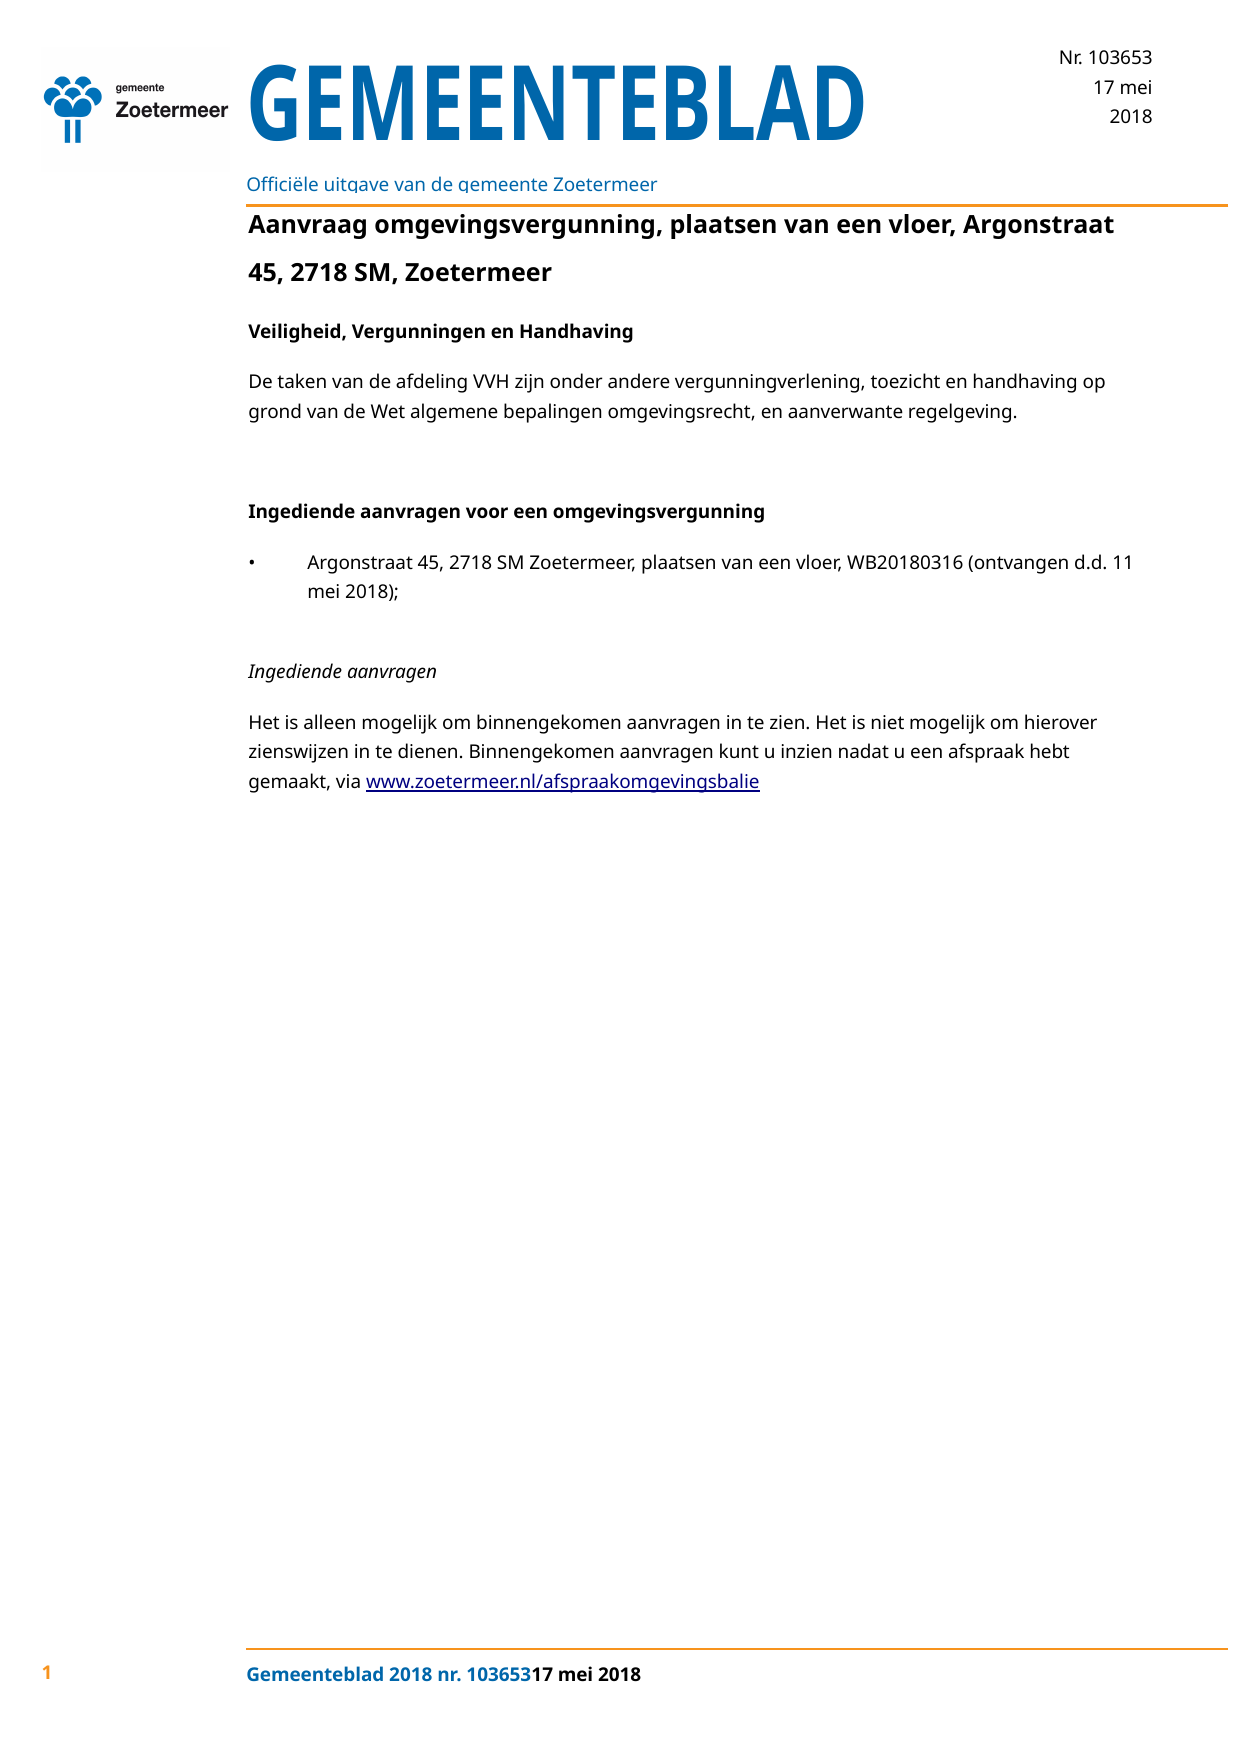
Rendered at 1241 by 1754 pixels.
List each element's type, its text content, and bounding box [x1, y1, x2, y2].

text Het is alleen mogelijk om binnengekomen aanvragen in te zien. Het is niet mogelijk om hierover zienswijzen in te dienen. Binnengekomen aanvragen kunt u inzien nadat u een afspraak hebt gemaakt, via www.zoetermeer.nl/afspraakomgevingsbalie [248, 709, 1152, 794]
text Ingediende aanvragen [248, 659, 1152, 684]
text De taken van de afdeling VVH zijn onder andere vergunningverlening, toezicht en handhaving op grond van de Wet algemene bepalingen omgevingsrecht, en aanverwante regelgeving. [248, 368, 1152, 424]
text Veiligheid, Vergunningen en Handhaving [248, 318, 1152, 344]
text Ingediende aanvragen voor een omgevingsvergunning [248, 499, 1152, 524]
list Argonstraat 45, 2718 SM Zoetermeer, plaatsen van een vloer, WB20180316 (ontvangen d.d. 11 mei 2018); [248, 549, 1152, 604]
picture [41, 47, 231, 172]
text Aanvraag omgevingsvergunning, plaatsen van een vloer, Argonstraat 45, 2718 SM, Zoetermeer [248, 207, 1152, 288]
